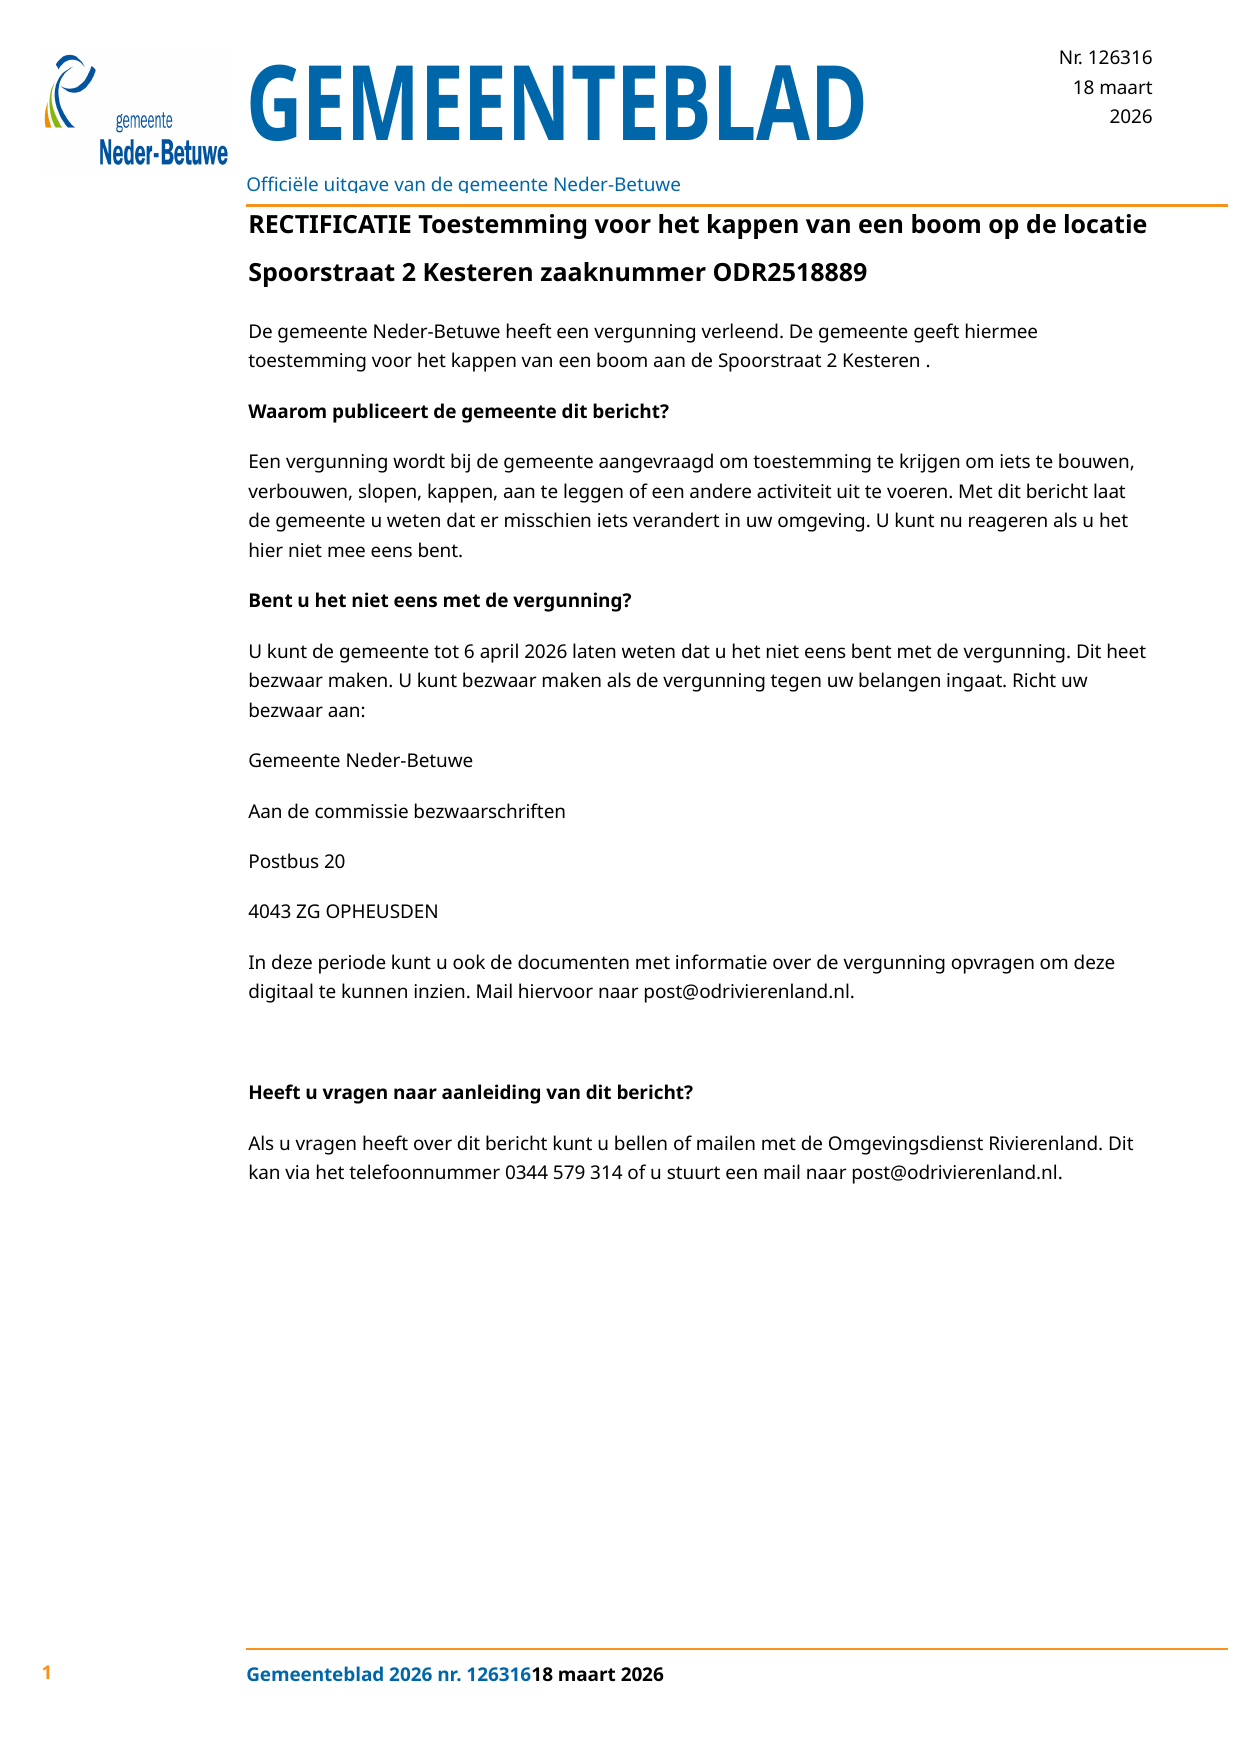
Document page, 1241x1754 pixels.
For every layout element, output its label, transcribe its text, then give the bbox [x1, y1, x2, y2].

text Heeft u vragen naar aanleiding van dit bericht? [248, 1079, 1152, 1105]
text In deze periode kunt u ook de documenten met informatie over de vergunning opvragen om deze digitaal te kunnen inzien. Mail hiervoor naar post@odrivierenland.nl. [248, 949, 1152, 1004]
text Als u vragen heeft over dit bericht kunt u bellen of mailen met de Omgevingsdienst Rivierenland. Dit kan via het telefoonnummer 0344 579 314 of u stuurt een mail naar post@odrivierenland.nl. [248, 1130, 1152, 1185]
text Bent u het niet eens met de vergunning? [248, 587, 1152, 613]
text U kunt de gemeente tot 6 april 2026 laten weten dat u het niet eens bent met de vergunning. Dit heet bezwaar maken. U kunt bezwaar maken als de vergunning tegen uw belangen ingaat. Richt uw bezwaar aan: [248, 638, 1152, 723]
text Aan de commissie bezwaarschriften [248, 798, 1152, 824]
text De gemeente Neder-Betuwe heeft een vergunning verleend. De gemeente geeft hiermee toestemming voor het kappen van een boom aan de Spoorstraat 2 Kesteren . [248, 318, 1152, 373]
text Gemeente Neder-Betuwe [248, 747, 1152, 773]
picture [41, 47, 231, 172]
text Waarom publiceert de gemeente dit bericht? [248, 398, 1152, 424]
text Postbus 20 [248, 848, 1152, 874]
text RECTIFICATIE Toestemming voor het kappen van een boom op de locatie Spoorstraat 2 Kesteren zaaknummer ODR2518889 [248, 207, 1152, 288]
text Een vergunning wordt bij de gemeente aangevraagd om toestemming te krijgen om iets te bouwen, verbouwen, slopen, kappen, aan te leggen of een andere activiteit uit te voeren. Met dit bericht laat de gemeente u weten dat er misschien iets verandert in uw omgeving. U kunt nu reageren als u het hier niet mee eens bent. [248, 448, 1152, 563]
text 4043 ZG OPHEUSDEN [248, 899, 1152, 924]
